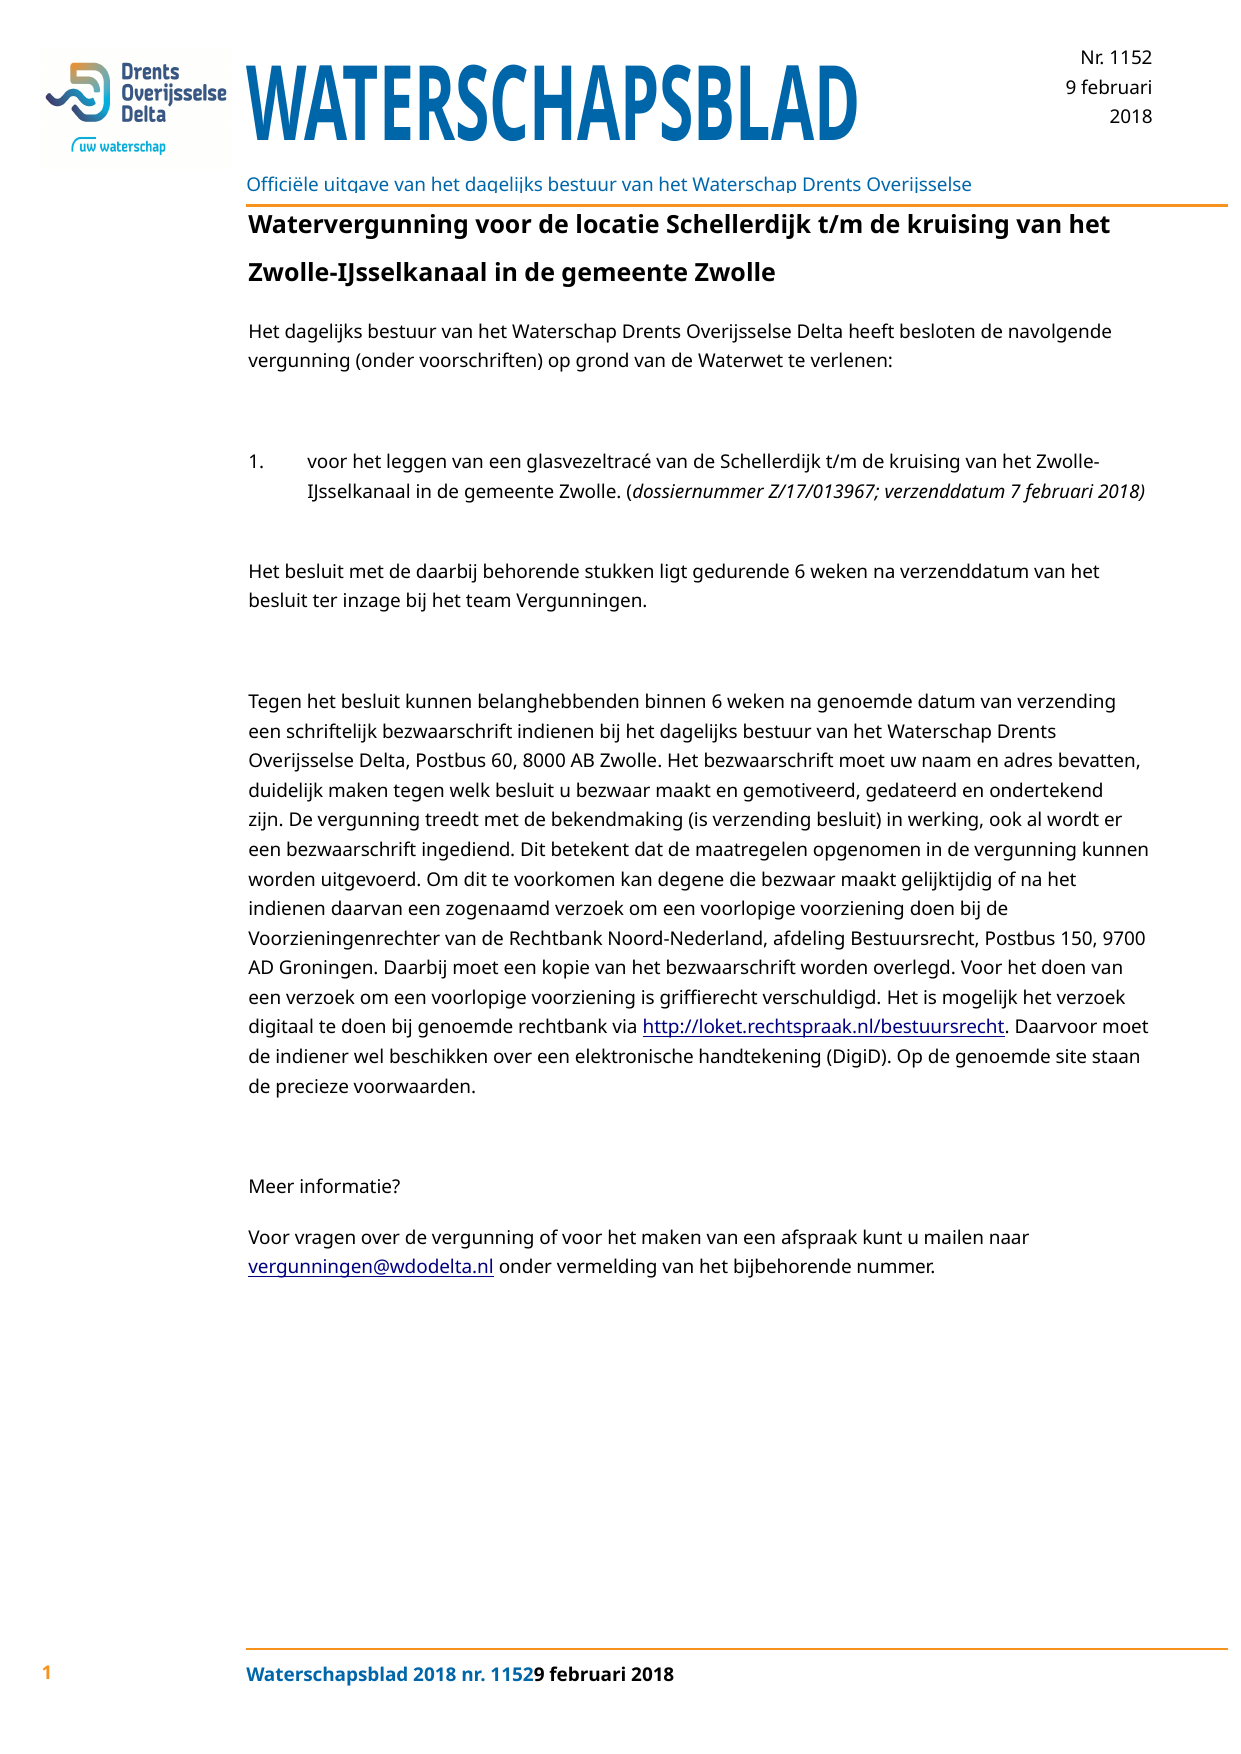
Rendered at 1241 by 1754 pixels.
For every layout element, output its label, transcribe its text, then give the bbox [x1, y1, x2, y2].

text Meer informatie? [248, 1174, 1152, 1199]
text Het besluit met de daarbij behorende stukken ligt gedurende 6 weken na verzenddatum van het besluit ter inzage bij het team Vergunningen. [248, 558, 1152, 613]
text Het dagelijks bestuur van het Waterschap Drents Overijsselse Delta heeft besloten de navolgende vergunning (onder voorschriften) op grond van de Waterwet te verlenen: [248, 318, 1152, 373]
picture [41, 47, 231, 172]
list voor het leggen van een glasvezeltracé van de Schellerdijk t/m de kruising van het Zwolle-IJsselkanaal in de gemeente Zwolle. (dossiernummer Z/17/013967; verzenddatum 7 februari 2018) [248, 448, 1152, 504]
text Tegen het besluit kunnen belanghebbenden binnen 6 weken na genoemde datum van verzending een schriftelijk bezwaarschrift indienen bij het dagelijks bestuur van het Waterschap Drents Overijsselse Delta, Postbus 60, 8000 AB Zwolle. Het bezwaarschrift moet uw naam en adres bevatten, duidelijk maken tegen welk besluit u bezwaar maakt en gemotiveerd, gedateerd en ondertekend zijn. De vergunning treedt met de bekendmaking (is verzending besluit) in werking, ook al wordt er een bezwaarschrift ingediend. Dit betekent dat de maatregelen opgenomen in de vergunning kunnen worden uitgevoerd. Om dit te voorkomen kan degene die bezwaar maakt gelijktijdig of na het indienen daarvan een zogenaamd verzoek om een voorlopige voorziening doen bij de Voorzieningenrechter van de Rechtbank Noord-Nederland, afdeling Bestuursrecht, Postbus 150, 9700 AD Groningen. Daarbij moet een kopie van het bezwaarschrift worden overlegd. Voor het doen van een verzoek om een voorlopige voorziening is griffierecht verschuldigd. Het is mogelijk het verzoek digitaal te doen bij genoemde rechtbank via http://loket.rechtspraak.nl/bestuursrecht. Daarvoor moet de indiener wel beschikken over een elektronische handtekening (DigiD). Op de genoemde site staan de precieze voorwaarden. [248, 688, 1152, 1099]
text Watervergunning voor de locatie Schellerdijk t/m de kruising van het Zwolle-IJsselkanaal in de gemeente Zwolle [248, 207, 1152, 288]
text Voor vragen over de vergunning of voor het maken van een afspraak kunt u mailen naar vergunningen@wdodelta.nl onder vermelding van het bijbehorende nummer. [248, 1224, 1152, 1279]
